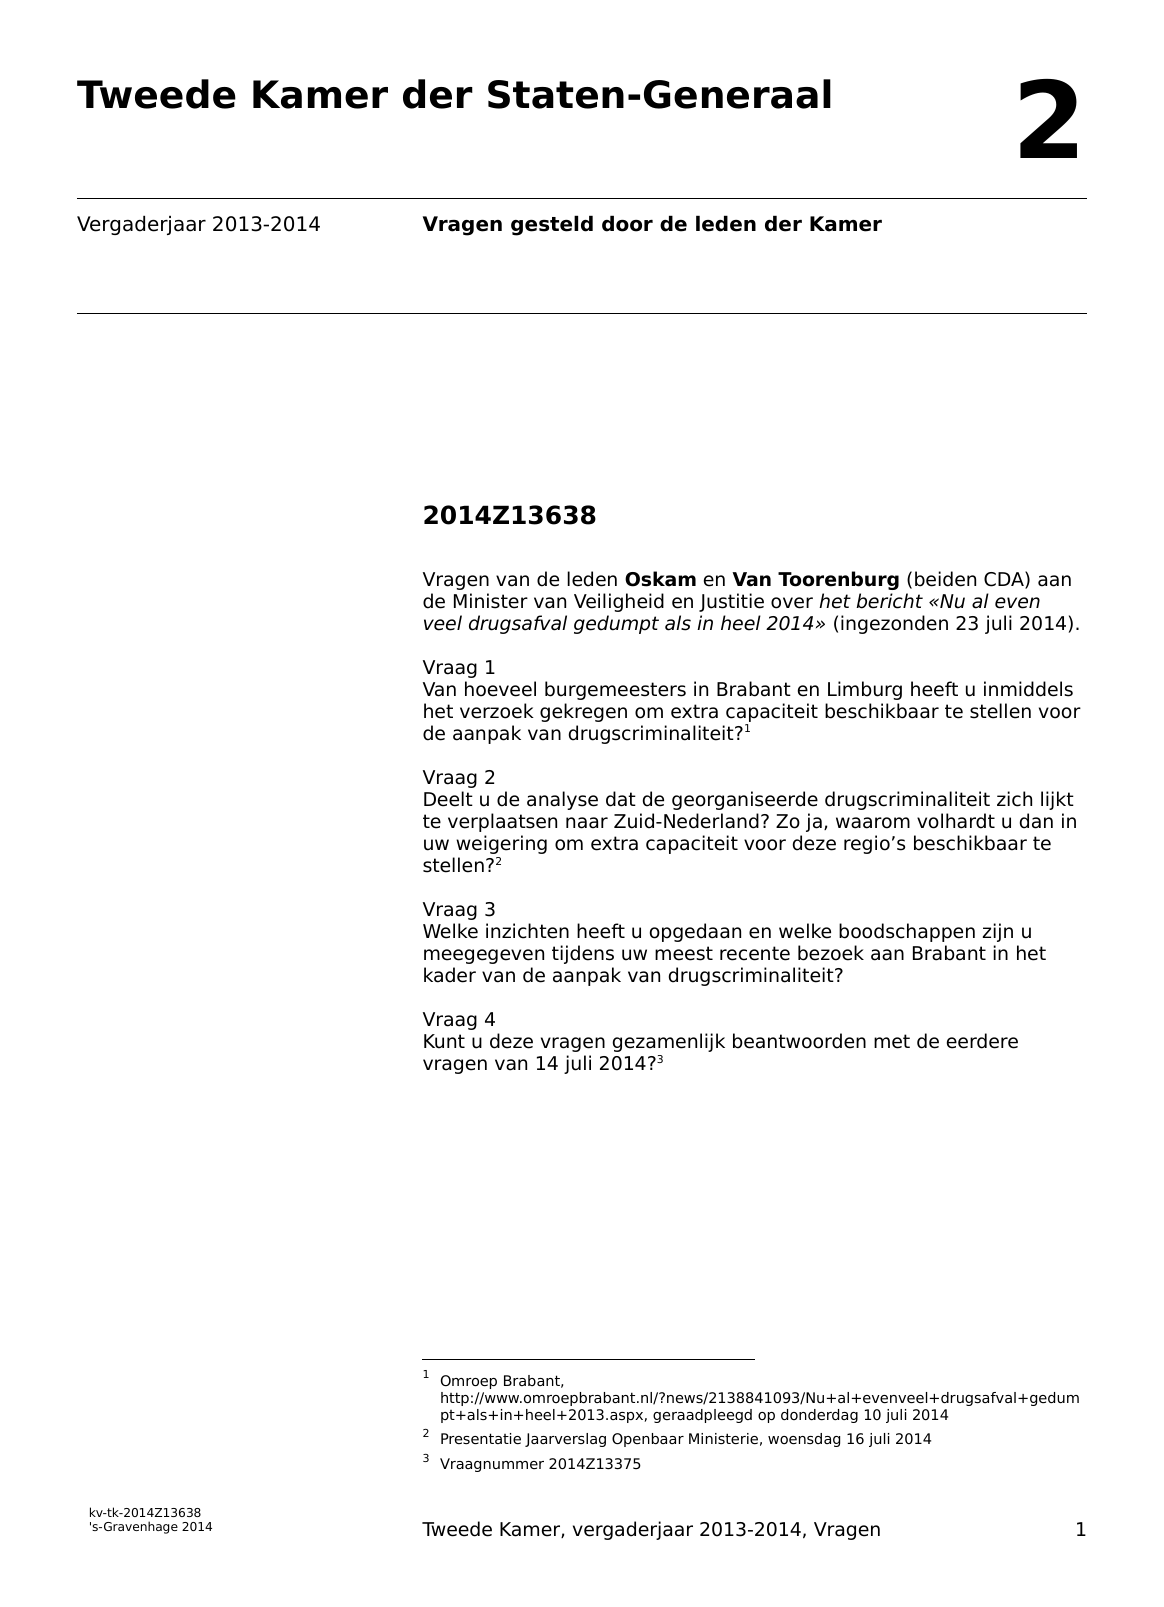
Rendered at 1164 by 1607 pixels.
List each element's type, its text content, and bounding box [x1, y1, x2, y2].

text Vraagnummer 2014Z13375 [422, 1452, 1087, 1474]
table_cell Vragen gesteld door de leden der Kamer [422, 199, 1087, 313]
table_cell Vergaderjaar 2013-2014 [77, 199, 422, 313]
text Vraag 3 [422, 899, 1087, 921]
text Vragen van de leden Oskam en Van Toorenburg (beiden CDA) aan de Minister van Veiligheid en Justitie over het bericht «Nu al even veel drugsafval gedumpt als in heel 2014» (ingezonden 23 juli 2014). [422, 569, 1087, 635]
text kv-tk-2014Z13638 [88, 1506, 323, 1520]
text Vraag 4 [422, 1009, 1087, 1031]
text Welke inzichten heeft u opgedaan en welke boodschappen zijn u meegegeven tijdens uw meest recente bezoek aan Brabant in het kader van de aanpak van drugscriminaliteit? [422, 921, 1087, 987]
text Van hoeveel burgemeesters in Brabant en Limburg heeft u inmiddels het verzoek gekregen om extra capaciteit beschikbaar te stellen voor de aanpak van drugscriminaliteit? [422, 679, 1087, 745]
text Presentatie Jaarverslag Openbaar Ministerie, woensdag 16 juli 2014 [422, 1427, 1087, 1449]
text Omroep Brabant, http://www.omroepbrabant.nl/?news/2138841093/Nu+al+evenveel+drugsafval+gedumpt+als+in+heel+2013.aspx, geraadpleegd op donderdag 10 juli 2014 [422, 1368, 1087, 1424]
text Vraag 1 [422, 657, 1087, 679]
text 2014Z13638 [422, 501, 1087, 531]
text 's-Gravenhage 2014 [88, 1520, 323, 1534]
text Kunt u deze vragen gezamenlijk beantwoorden met de eerdere vragen van 14 juli 2014? [422, 1031, 1087, 1075]
text Deelt u de analyse dat de georganiseerde drugscriminaliteit zich lijkt te verplaatsen naar Zuid-Nederland? Zo ja, waarom volhardt u dan in uw weigering om extra capaciteit voor deze regio’s beschikbaar te stellen? [422, 789, 1087, 877]
text Vraag 2 [422, 767, 1087, 789]
table_header Tweede Kamer der Staten-Generaal [77, 59, 886, 198]
table_header 2 [886, 59, 1087, 198]
